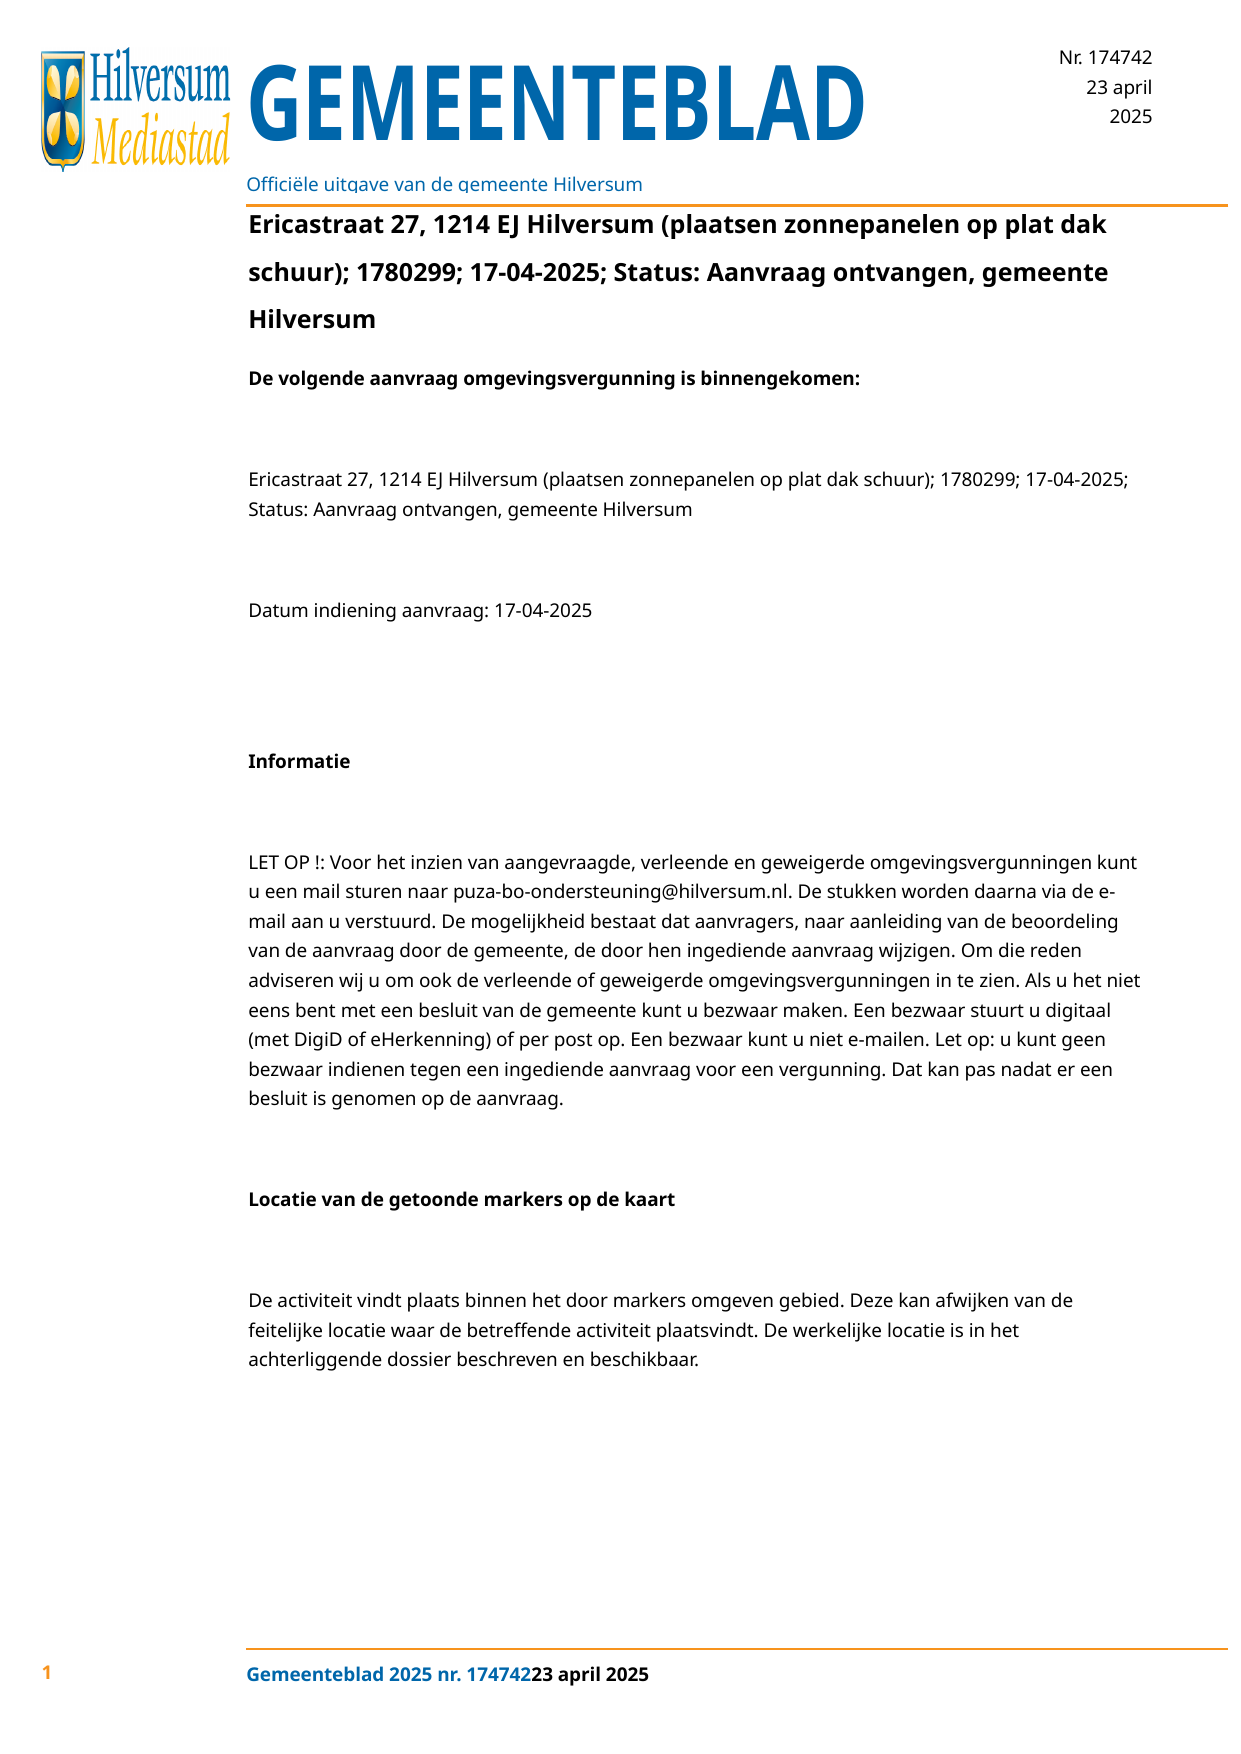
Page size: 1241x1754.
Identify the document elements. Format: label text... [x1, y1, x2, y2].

picture [41, 47, 231, 172]
text Informatie [248, 748, 1152, 774]
text Ericastraat 27, 1214 EJ Hilversum (plaatsen zonnepanelen op plat dak schuur); 1780299; 17-04-2025; Status: Aanvraag ontvangen, gemeente Hilversum [248, 466, 1152, 522]
text De activiteit vindt plaats binnen het door markers omgeven gebied. Deze kan afwijken van de feitelijke locatie waar de betreffende activiteit plaatsvindt. De werkelijke locatie is in het achterliggende dossier beschreven en beschikbaar. [248, 1287, 1152, 1372]
text Datum indiening aanvraag: 17-04-2025 [248, 597, 1152, 622]
text De volgende aanvraag omgevingsvergunning is binnengekomen: [248, 366, 1152, 391]
text LET OP !: Voor het inzien van aangevraagde, verleende en geweigerde omgevingsvergunningen kunt u een mail sturen naar puza-bo-ondersteuning@hilversum.nl. De stukken worden daarna via de e-mail aan u verstuurd. De mogelijkheid bestaat dat aanvragers, naar aanleiding van de beoordeling van de aanvraag door de gemeente, de door hen ingediende aanvraag wijzigen. Om die reden adviseren wij u om ook de verleende of geweigerde omgevingsvergunningen in te zien. Als u het niet eens bent met een besluit van de gemeente kunt u bezwaar maken. Een bezwaar stuurt u digitaal (met DigiD of eHerkenning) of per post op. Een bezwaar kunt u niet e-mailen. Let op: u kunt geen bezwaar indienen tegen een ingediende aanvraag voor een vergunning. Dat kan pas nadat er een besluit is genomen op de aanvraag. [248, 849, 1152, 1111]
text Locatie van de getoonde markers op de kaart [248, 1186, 1152, 1212]
text Ericastraat 27, 1214 EJ Hilversum (plaatsen zonnepanelen op plat dak schuur); 1780299; 17-04-2025; Status: Aanvraag ontvangen, gemeente Hilversum [248, 207, 1152, 336]
